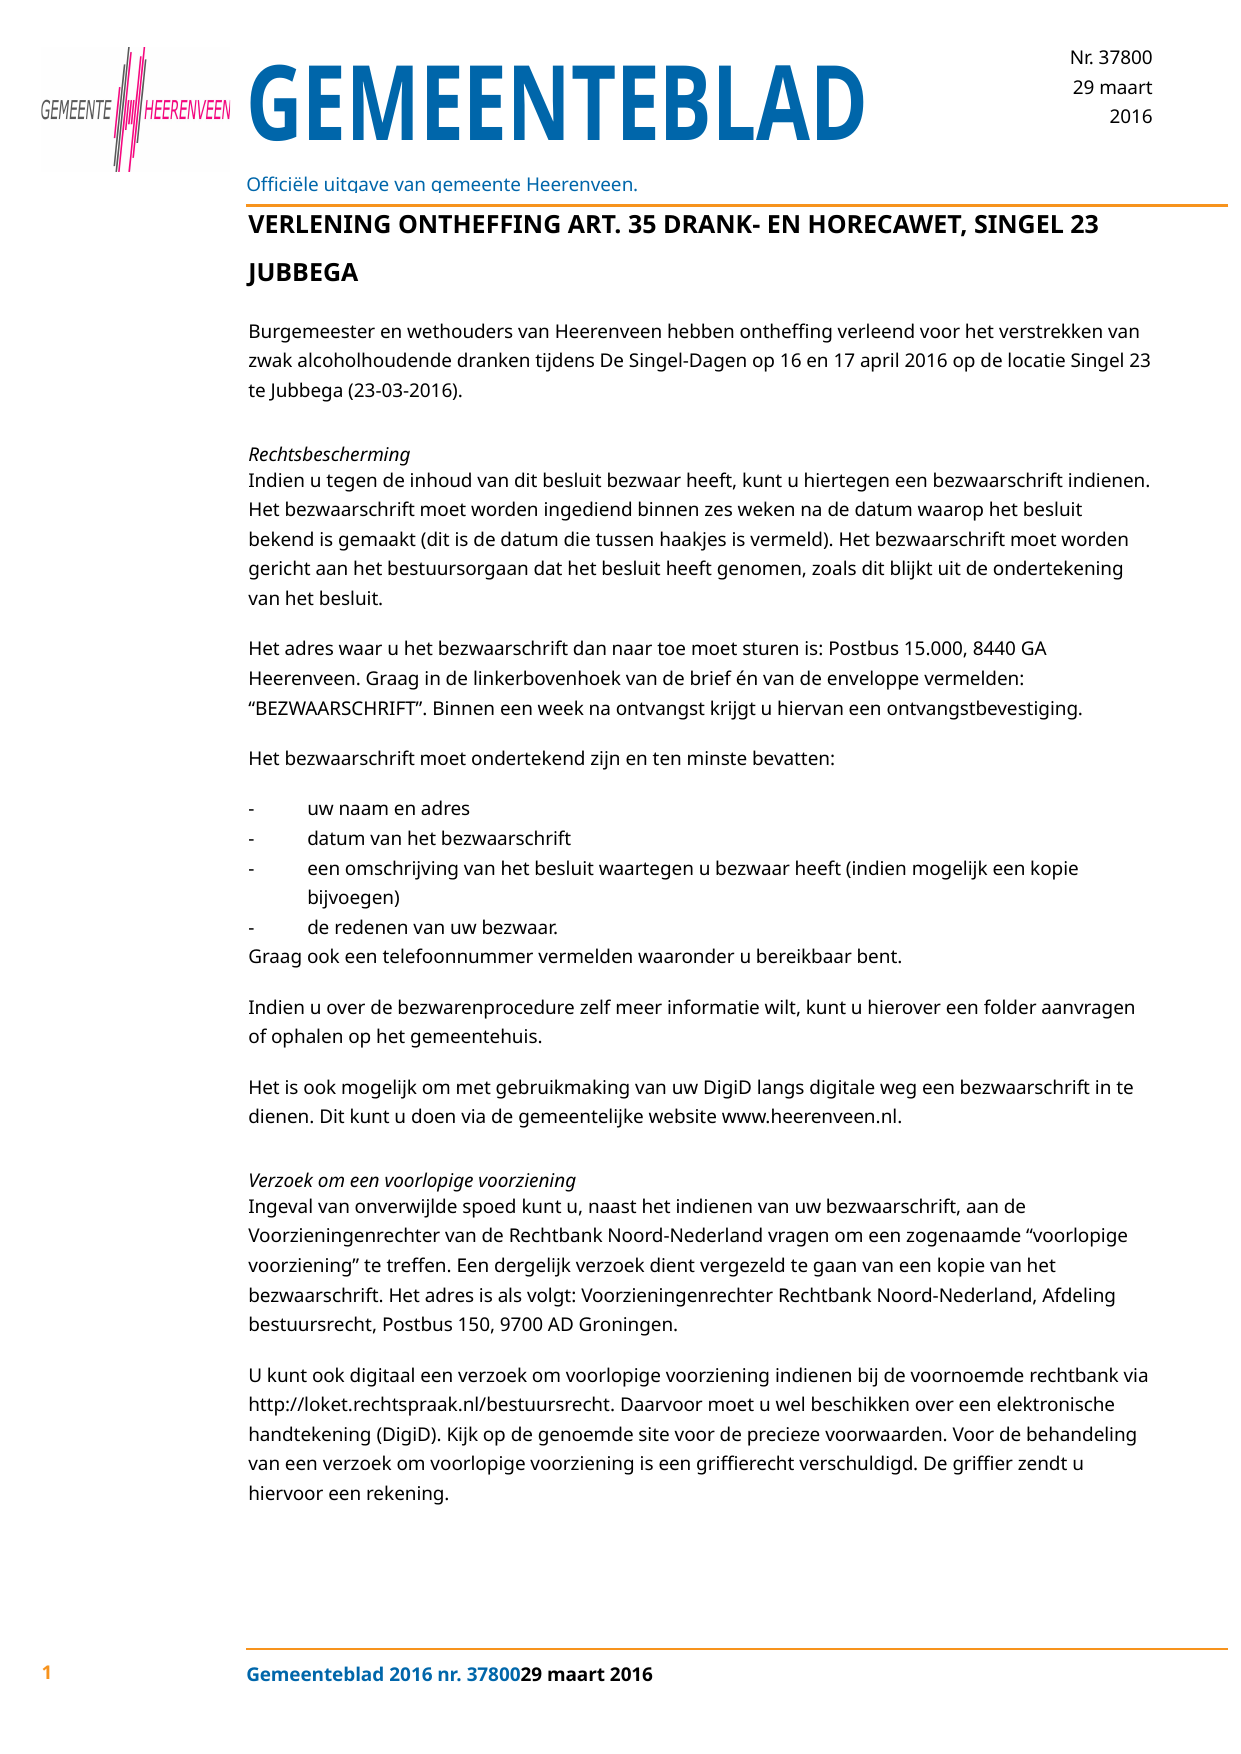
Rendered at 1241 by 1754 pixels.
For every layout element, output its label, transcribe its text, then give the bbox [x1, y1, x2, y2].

text Rechtsbescherming [248, 441, 1152, 467]
text Indien u tegen de inhoud van dit besluit bezwaar heeft, kunt u hiertegen een bezwaarschrift indienen. Het bezwaarschrift moet worden ingediend binnen zes weken na de datum waarop het besluit bekend is gemaakt (dit is de datum die tussen haakjes is vermeld). Het bezwaarschrift moet worden gericht aan het bestuursorgaan dat het besluit heeft genomen, zoals dit blijkt uit de ondertekening van het besluit. [248, 467, 1152, 611]
list uw naam en adres [248, 796, 1152, 821]
text Het bezwaarschrift moet ondertekend zijn en ten minste bevatten: [248, 745, 1152, 771]
list de redenen van uw bezwaar. [248, 914, 1152, 939]
list een omschrijving van het besluit waartegen u bezwaar heeft (indien mogelijk een kopie bijvoegen) [248, 855, 1152, 910]
text Burgemeester en wethouders van Heerenveen hebben ontheffing verleend voor het verstrekken van zwak alcoholhoudende dranken tijdens De Singel-Dagen op 16 en 17 april 2016 op de locatie Singel 23 te Jubbega (23-03-2016). [248, 318, 1152, 403]
text Verzoek om een voorlopige voorziening [248, 1167, 1152, 1193]
text Het is ook mogelijk om met gebruikmaking van uw DigiD langs digitale weg een bezwaarschrift in te dienen. Dit kunt u doen via de gemeentelijke website www.heerenveen.nl. [248, 1074, 1152, 1129]
text Het adres waar u het bezwaarschrift dan naar toe moet sturen is: Postbus 15.000, 8440 GA Heerenveen. Graag in de linkerbovenhoek van de brief én van de enveloppe vermelden: “BEZWAARSCHRIFT”. Binnen een week na ontvangst krijgt u hiervan een ontvangstbevestiging. [248, 636, 1152, 720]
text Indien u over de bezwarenprocedure zelf meer informatie wilt, kunt u hierover een folder aanvragen of ophalen op het gemeentehuis. [248, 994, 1152, 1049]
picture [41, 47, 231, 172]
text U kunt ook digitaal een verzoek om voorlopige voorziening indienen bij de voornoemde rechtbank via http://loket.rechtspraak.nl/bestuursrecht. Daarvoor moet u wel beschikken over een elektronische handtekening (DigiD). Kijk op de genoemde site voor de precieze voorwaarden. Voor de behandeling van een verzoek om voorlopige voorziening is een griffierecht verschuldigd. De griffier zendt u hiervoor een rekening. [248, 1362, 1152, 1506]
text Graag ook een telefoonnummer vermelden waaronder u bereikbaar bent. [248, 943, 1152, 969]
text Ingeval van onverwijlde spoed kunt u, naast het indienen van uw bezwaarschrift, aan de Voorzieningenrechter van de Rechtbank Noord-Nederland vragen om een zogenaamde “voorlopige voorziening” te treffen. Een dergelijk verzoek dient vergezeld te gaan van een kopie van het bezwaarschrift. Het adres is als volgt: Voorzieningenrechter Rechtbank Noord-Nederland, Afdeling bestuursrecht, Postbus 150, 9700 AD Groningen. [248, 1193, 1152, 1337]
text VERLENING ONTHEFFING ART. 35 DRANK- EN HORECAWET, SINGEL 23 JUBBEGA [248, 207, 1152, 288]
list datum van het bezwaarschrift [248, 825, 1152, 851]
